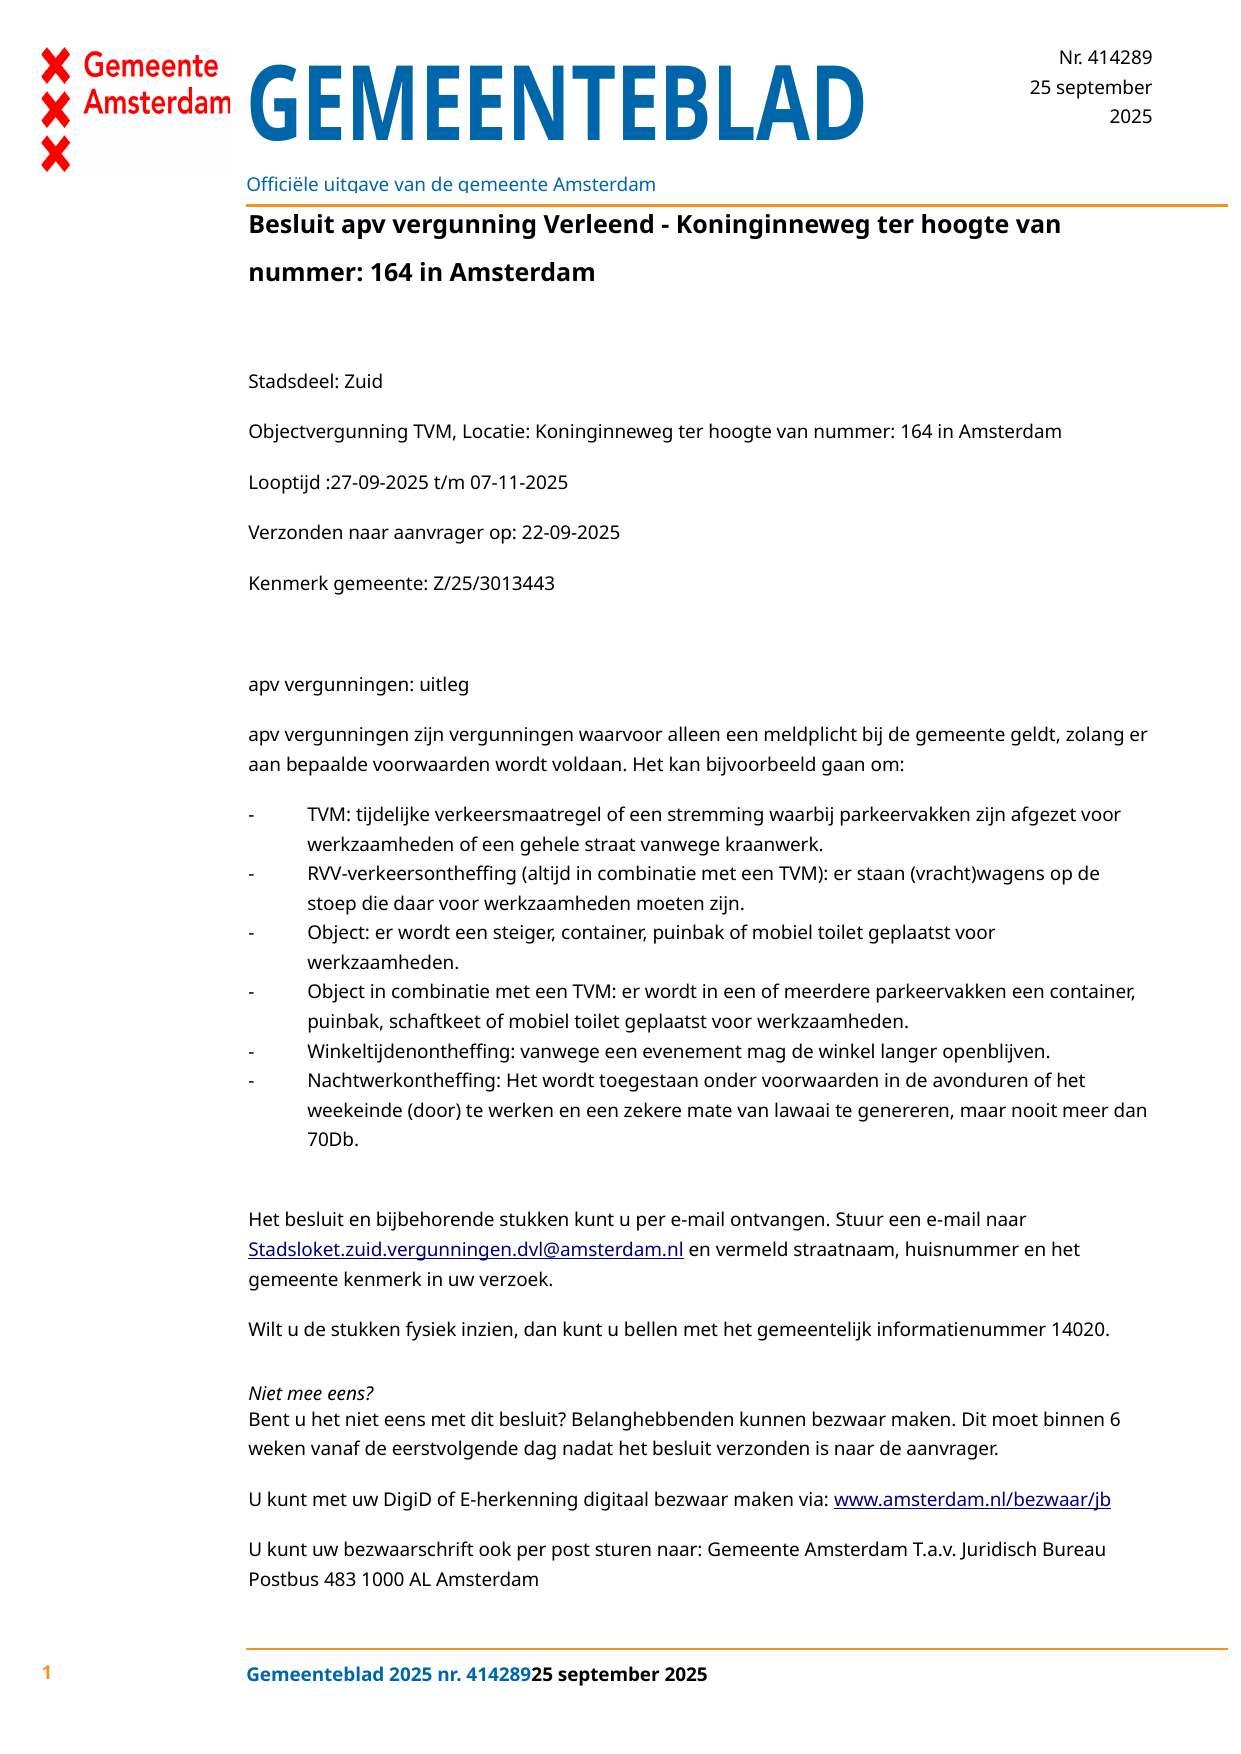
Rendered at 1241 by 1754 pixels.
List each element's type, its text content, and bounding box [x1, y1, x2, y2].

list Winkeltijdenontheffing: vanwege een evenement mag de winkel langer openblijven. [248, 1038, 1152, 1064]
text U kunt met uw DigiD of E-herkenning digitaal bezwaar maken via: www.amsterdam.nl/bezwaar/jb [248, 1486, 1152, 1512]
text Looptijd :27-09-2025 t/m 07-11-2025 [248, 469, 1152, 495]
picture [41, 47, 231, 172]
text Niet mee eens? [248, 1380, 1152, 1406]
text Objectvergunning TVM, Locatie: Koninginneweg ter hoogte van nummer: 164 in Amsterdam [248, 419, 1152, 444]
list Object: er wordt een steiger, container, puinbak of mobiel toilet geplaatst voor werkzaamheden. [248, 919, 1152, 975]
text U kunt uw bezwaarschrift ook per post sturen naar: Gemeente Amsterdam T.a.v. Juridisch Bureau Postbus 483 1000 AL Amsterdam [248, 1536, 1152, 1592]
list Nachtwerkontheffing: Het wordt toegestaan onder voorwaarden in de avonduren of het weekeinde (door) te werken en een zekere mate van lawaai te genereren, maar nooit meer dan 70Db. [248, 1067, 1152, 1152]
text apv vergunningen: uitleg [248, 671, 1152, 697]
list TVM: tijdelijke verkeersmaatregel of een stremming waarbij parkeervakken zijn afgezet voor werkzaamheden of een gehele straat vanwege kraanwerk. [248, 801, 1152, 857]
list RVV-verkeersontheffing (altijd in combinatie met een TVM): er staan (vracht)wagens op de stoep die daar voor werkzaamheden moeten zijn. [248, 860, 1152, 916]
text Kenmerk gemeente: Z/25/3013443 [248, 570, 1152, 596]
text Bent u het niet eens met dit besluit? Belanghebbenden kunnen bezwaar maken. Dit moet binnen 6 weken vanaf de eerstvolgende dag nadat het besluit verzonden is naar de aanvrager. [248, 1406, 1152, 1461]
text Wilt u de stukken fysiek inzien, dan kunt u bellen met het gemeentelijk informatienummer 14020. [248, 1316, 1152, 1342]
list Object in combinatie met een TVM: er wordt in een of meerdere parkeervakken een container, puinbak, schaftkeet of mobiel toilet geplaatst voor werkzaamheden. [248, 979, 1152, 1034]
text apv vergunningen zijn vergunningen waarvoor alleen een meldplicht bij de gemeente geldt, zolang er aan bepaalde voorwaarden wordt voldaan. Het kan bijvoorbeeld gaan om: [248, 721, 1152, 777]
text Het besluit en bijbehorende stukken kunt u per e-mail ontvangen. Stuur een e-mail naar Stadsloket.zuid.vergunningen.dvl@amsterdam.nl en vermeld straatnaam, huisnummer en het gemeente kenmerk in uw verzoek. [248, 1207, 1152, 1292]
text Stadsdeel: Zuid [248, 368, 1152, 394]
text Besluit apv vergunning Verleend - Koninginneweg ter hoogte van nummer: 164 in Amsterdam [248, 207, 1152, 288]
text Verzonden naar aanvrager op: 22-09-2025 [248, 519, 1152, 545]
